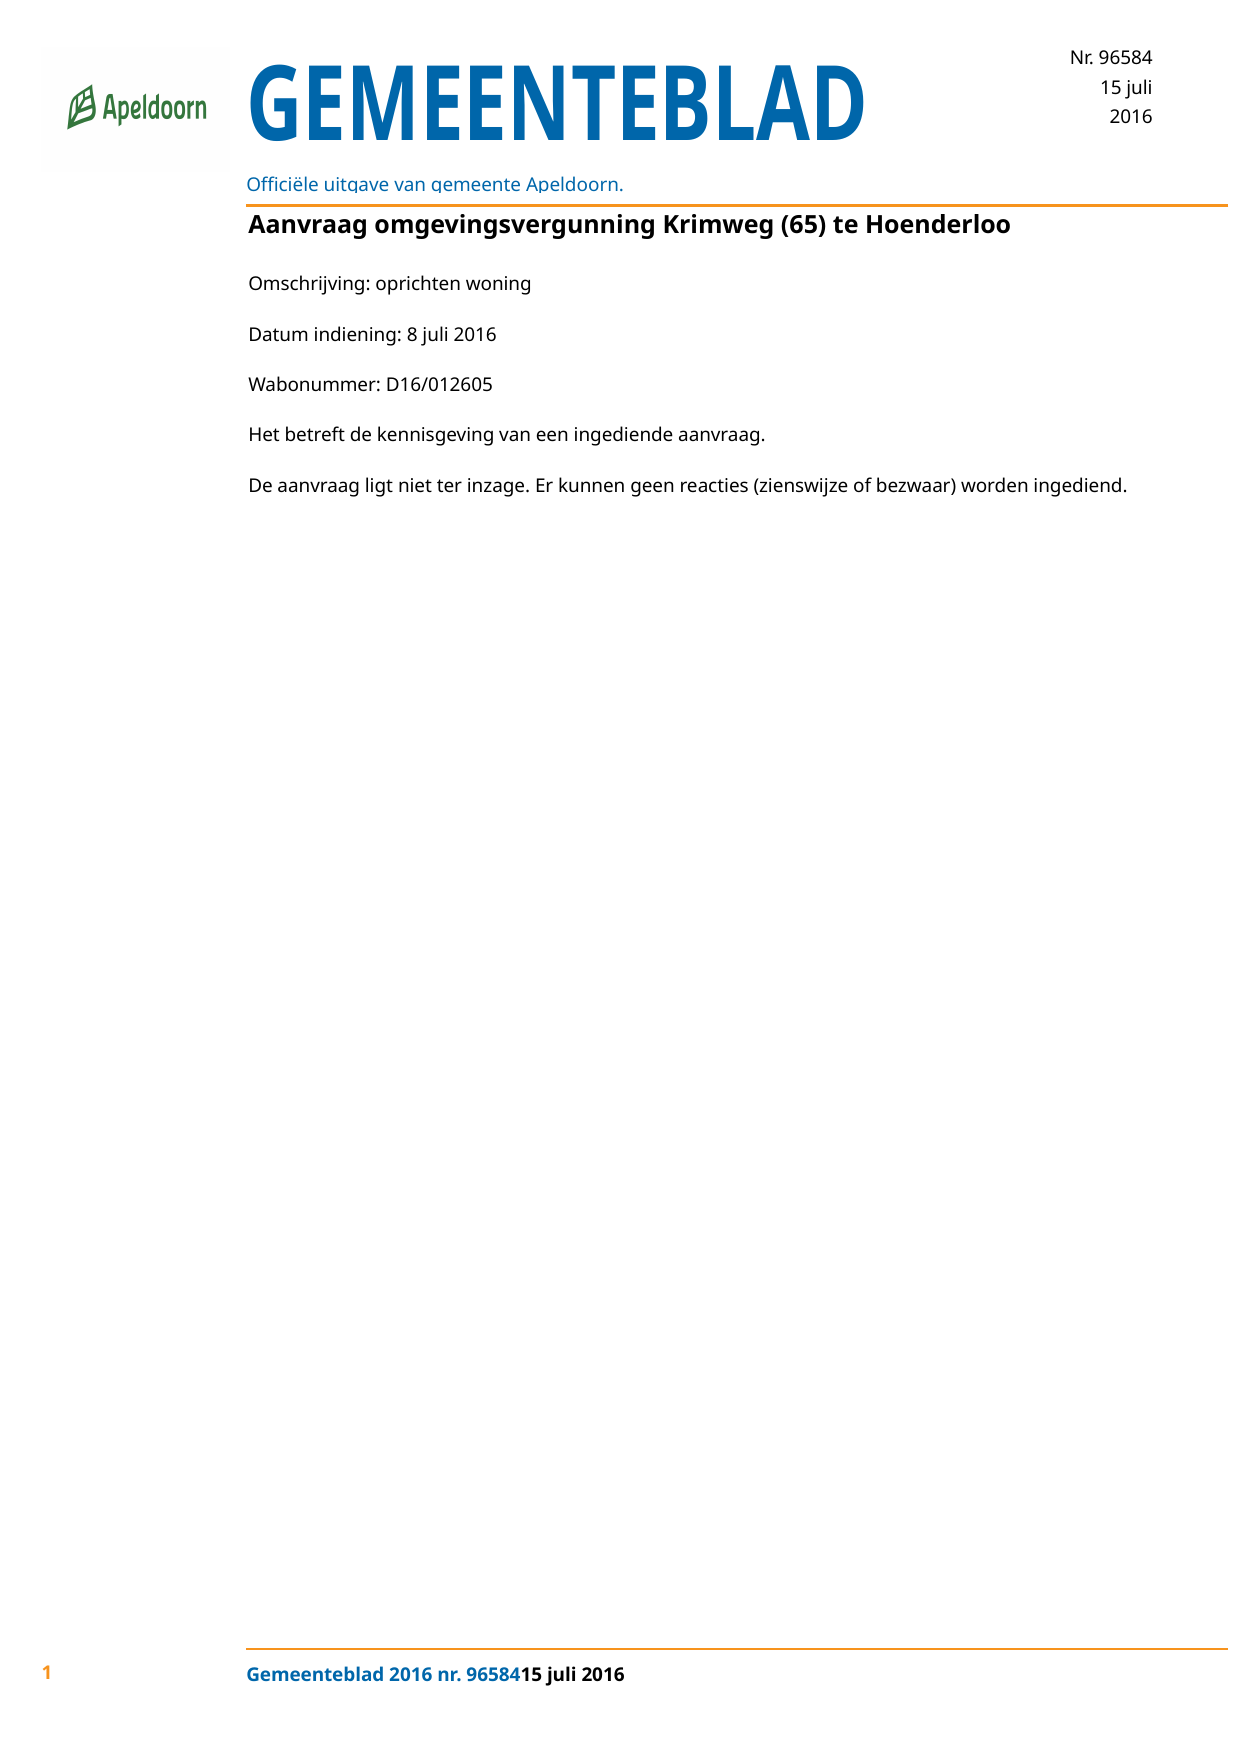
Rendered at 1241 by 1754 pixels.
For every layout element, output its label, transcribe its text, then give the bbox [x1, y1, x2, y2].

text Het betreft de kennisgeving van een ingediende aanvraag. [248, 422, 1152, 447]
text Datum indiening: 8 juli 2016 [248, 321, 1152, 346]
text Omschrijving: oprichten woning [248, 270, 1152, 296]
text Aanvraag omgevingsvergunning Krimweg (65) te Hoenderloo [248, 207, 1152, 241]
picture [41, 47, 231, 172]
text De aanvraag ligt niet ter inzage. Er kunnen geen reacties (zienswijze of bezwaar) worden ingediend. [248, 472, 1152, 498]
text Wabonummer: D16/012605 [248, 371, 1152, 397]
